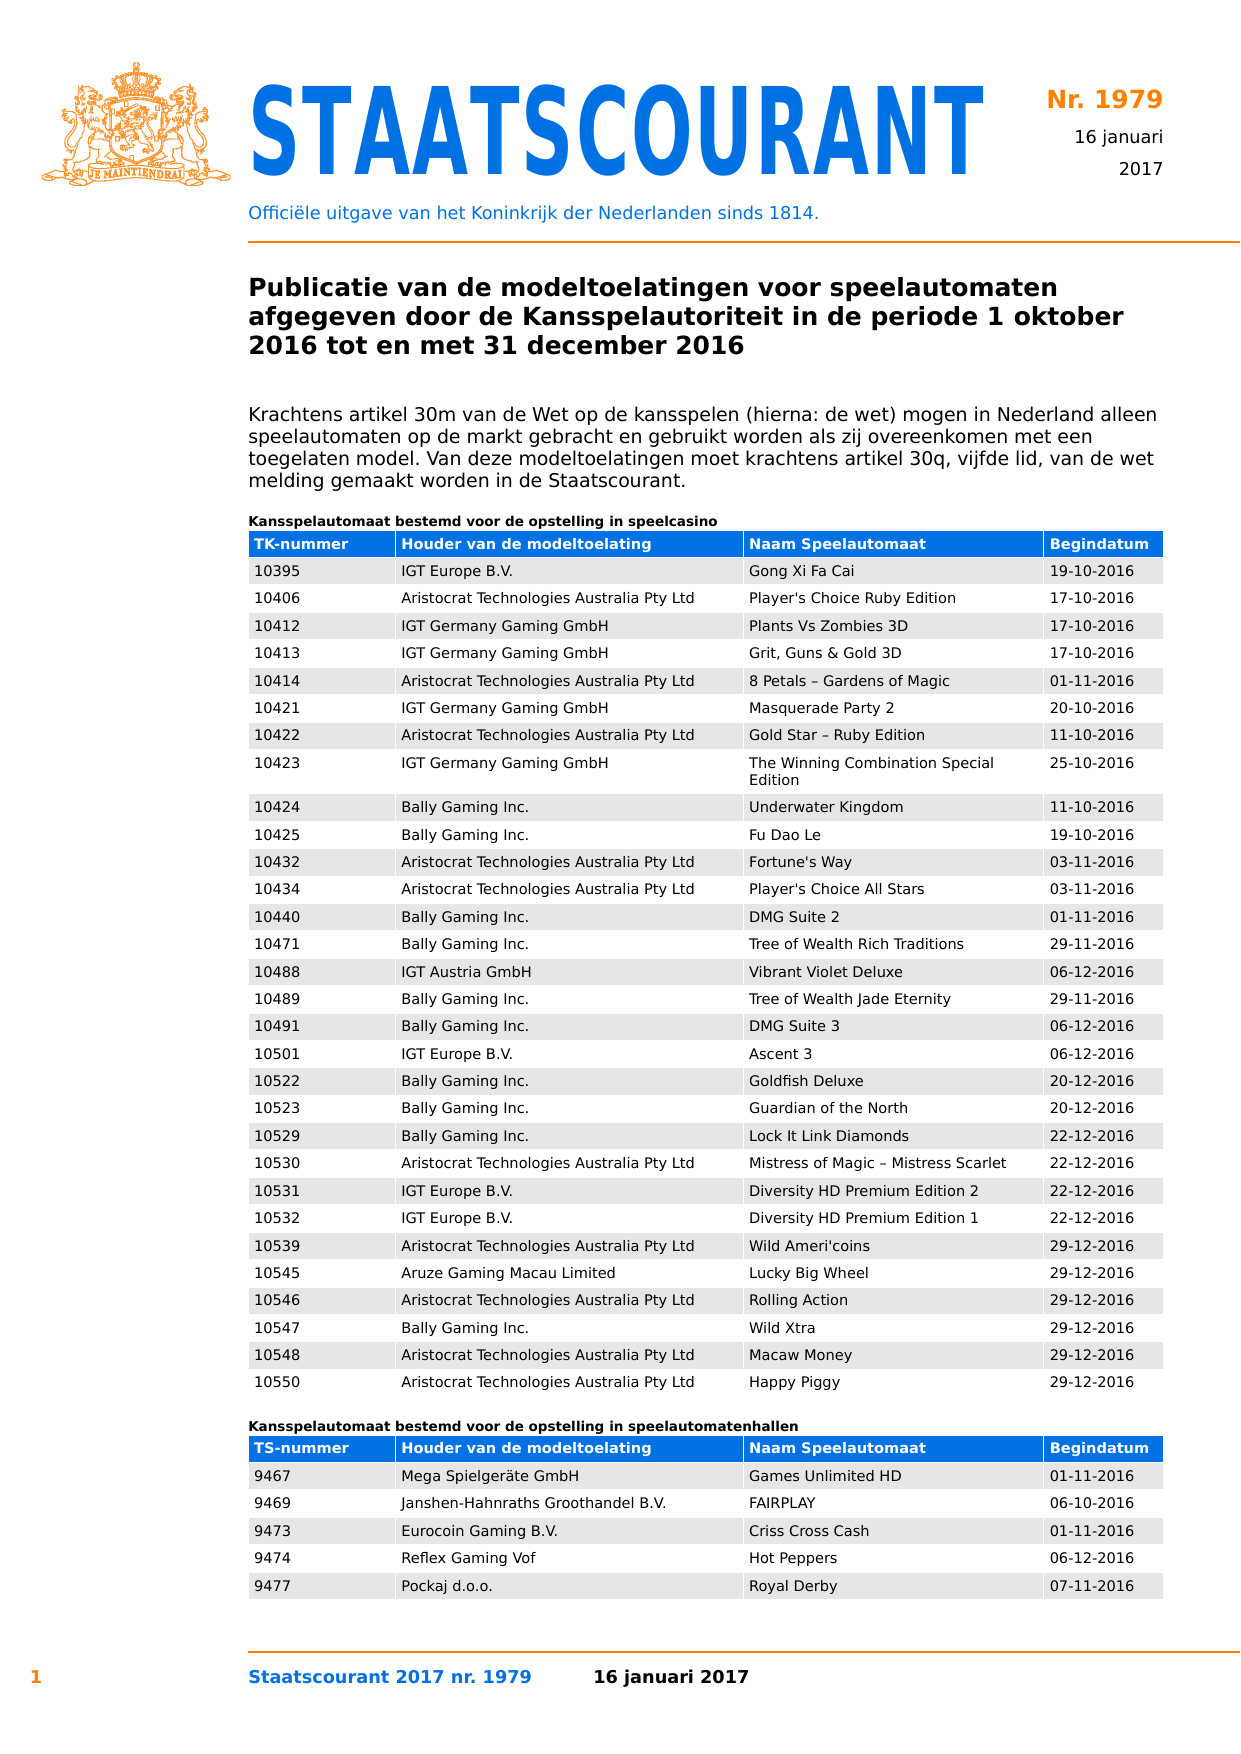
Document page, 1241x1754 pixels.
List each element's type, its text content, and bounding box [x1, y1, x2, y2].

table_cell Lock It Link Diamonds [744, 1123, 1043, 1149]
table_cell 03-11-2016 [1044, 849, 1163, 876]
table_cell 10423 [249, 750, 395, 793]
table_cell Hot Peppers [744, 1545, 1043, 1572]
table_cell Aristocrat Technologies Australia Pty Ltd [396, 1151, 743, 1177]
table_cell Aristocrat Technologies Australia Pty Ltd [396, 849, 743, 876]
table_cell 20-12-2016 [1044, 1096, 1163, 1122]
table_cell 01-11-2016 [1044, 904, 1163, 930]
table_cell IGT Europe B.V. [396, 1178, 743, 1204]
table_cell 29-12-2016 [1044, 1260, 1163, 1286]
table_cell 10471 [249, 931, 395, 958]
table_cell 17-10-2016 [1044, 586, 1163, 612]
table_cell Wild Ameri'coins [744, 1233, 1043, 1259]
table_cell 10414 [249, 668, 395, 694]
table_cell IGT Germany Gaming GmbH [396, 695, 743, 722]
table_cell Diversity HD Premium Edition 1 [744, 1205, 1043, 1232]
table_cell 29-11-2016 [1044, 931, 1163, 958]
table_cell IGT Europe B.V. [396, 1041, 743, 1067]
table_cell 22-12-2016 [1044, 1123, 1163, 1149]
table_cell Naam Speelautomaat [744, 531, 1043, 557]
table_cell 10425 [249, 822, 395, 848]
table_cell IGT Europe B.V. [396, 1205, 743, 1232]
table_cell Aristocrat Technologies Australia Pty Ltd [396, 1233, 743, 1259]
table_cell IGT Austria GmbH [396, 959, 743, 985]
table_cell 29-12-2016 [1044, 1342, 1163, 1369]
table_cell 17-10-2016 [1044, 613, 1163, 639]
table_cell 10548 [249, 1342, 395, 1369]
table_cell 19-10-2016 [1044, 822, 1163, 848]
table_cell Rolling Action [744, 1288, 1043, 1314]
table_cell IGT Europe B.V. [396, 558, 743, 584]
table_cell 10413 [249, 640, 395, 667]
table_cell TS-nummer [249, 1436, 395, 1462]
table_cell 10422 [249, 723, 395, 749]
table_cell 10489 [249, 986, 395, 1012]
table_cell 06-12-2016 [1044, 1041, 1163, 1067]
table_cell The Winning Combination Special Edition [744, 750, 1043, 793]
table_cell 01-11-2016 [1044, 1518, 1163, 1544]
table_cell DMG Suite 3 [744, 1014, 1043, 1040]
table_cell Games Unlimited HD [744, 1463, 1043, 1489]
table_cell Houder van de modeltoelating [396, 531, 743, 557]
table_cell 17-10-2016 [1044, 640, 1163, 667]
table_cell 01-11-2016 [1044, 1463, 1163, 1489]
table_cell 16 januari [998, 121, 1240, 153]
table_cell Aristocrat Technologies Australia Pty Ltd [396, 586, 743, 612]
table_cell 10550 [249, 1370, 395, 1396]
table_cell Criss Cross Cash [744, 1518, 1043, 1544]
table_cell 03-11-2016 [1044, 877, 1163, 903]
table_cell Fortune's Way [744, 849, 1043, 876]
table_cell Guardian of the North [744, 1096, 1043, 1122]
table_cell 01-11-2016 [1044, 668, 1163, 694]
table_cell Begindatum [1044, 531, 1163, 557]
table_cell Reflex Gaming Vof [396, 1545, 743, 1572]
table_cell 06-12-2016 [1044, 1014, 1163, 1040]
table_cell Royal Derby [744, 1573, 1043, 1599]
table_cell 9477 [249, 1573, 395, 1599]
table_cell Pockaj d.o.o. [396, 1573, 743, 1599]
table_cell 29-12-2016 [1044, 1370, 1163, 1396]
table_cell Aristocrat Technologies Australia Pty Ltd [396, 877, 743, 903]
table_cell 9467 [249, 1463, 395, 1489]
table_cell 10501 [249, 1041, 395, 1067]
table_header Kansspelautomaat bestemd voor de opstelling in speelautomatenhallen [248, 1419, 1163, 1435]
subtitle Publicatie van de modeltoelatingen voor speelautomaten afgegeven door de Kansspelautoriteit in de periode 1 oktober 2016 tot en met 31 december 2016 [248, 273, 1163, 361]
table_cell Fu Dao Le [744, 822, 1043, 848]
table_cell Bally Gaming Inc. [396, 1315, 743, 1341]
table_cell TK-nummer [249, 531, 395, 557]
table_cell Bally Gaming Inc. [396, 1096, 743, 1122]
table_cell 10440 [249, 904, 395, 930]
table_cell 11-10-2016 [1044, 794, 1163, 821]
table_cell Vibrant Violet Deluxe [744, 959, 1043, 985]
table_cell Houder van de modeltoelating [396, 1436, 743, 1462]
table_cell Mistress of Magic – Mistress Scarlet [744, 1151, 1043, 1177]
table_header Nr. 1979 [998, 62, 1240, 121]
table_cell 10412 [249, 613, 395, 639]
table_cell Aristocrat Technologies Australia Pty Ltd [396, 1288, 743, 1314]
table_header Kansspelautomaat bestemd voor de opstelling in speelcasino [248, 514, 1163, 530]
table_cell 2017 [998, 153, 1240, 203]
table_cell Macaw Money [744, 1342, 1043, 1369]
table_cell 06-12-2016 [1044, 959, 1163, 985]
table_cell Bally Gaming Inc. [396, 794, 743, 821]
table_cell 10529 [249, 1123, 395, 1149]
table_cell Bally Gaming Inc. [396, 904, 743, 930]
table_cell 10491 [249, 1014, 395, 1040]
table_cell 10532 [249, 1205, 395, 1232]
table_cell Aristocrat Technologies Australia Pty Ltd [396, 723, 743, 749]
table_cell 29-12-2016 [1044, 1288, 1163, 1314]
table_cell Plants Vs Zombies 3D [744, 613, 1043, 639]
table_cell 06-12-2016 [1044, 1545, 1163, 1572]
table_cell Aristocrat Technologies Australia Pty Ltd [396, 1370, 743, 1396]
table_cell 10522 [249, 1068, 395, 1095]
table_cell IGT Germany Gaming GmbH [396, 640, 743, 667]
table_cell 10530 [249, 1151, 395, 1177]
table_cell 20-12-2016 [1044, 1068, 1163, 1095]
table_cell 29-12-2016 [1044, 1233, 1163, 1259]
table_cell 10421 [249, 695, 395, 722]
table_cell DMG Suite 2 [744, 904, 1043, 930]
table_cell Happy Piggy [744, 1370, 1043, 1396]
table_cell Bally Gaming Inc. [396, 1014, 743, 1040]
table_cell Gong Xi Fa Cai [744, 558, 1043, 584]
table_cell Janshen-Hahnraths Groothandel B.V. [396, 1491, 743, 1517]
table_cell Aruze Gaming Macau Limited [396, 1260, 743, 1286]
table_cell Player's Choice Ruby Edition [744, 586, 1043, 612]
table_cell IGT Germany Gaming GmbH [396, 613, 743, 639]
table_cell 06-10-2016 [1044, 1491, 1163, 1517]
table_cell Grit, Guns & Gold 3D [744, 640, 1043, 667]
table_cell 29-12-2016 [1044, 1315, 1163, 1341]
picture [41, 62, 231, 186]
table_cell 9473 [249, 1518, 395, 1544]
table_cell Bally Gaming Inc. [396, 1068, 743, 1095]
table_header [25, 62, 248, 241]
table_cell Begindatum [1044, 1436, 1163, 1462]
table_cell Wild Xtra [744, 1315, 1043, 1341]
table_cell Mega Spielgeräte GmbH [396, 1463, 743, 1489]
table_cell Eurocoin Gaming B.V. [396, 1518, 743, 1544]
table_cell Naam Speelautomaat [744, 1436, 1043, 1462]
table_cell 10432 [249, 849, 395, 876]
table_cell 25-10-2016 [1044, 750, 1163, 793]
table_cell Bally Gaming Inc. [396, 931, 743, 958]
table_cell 29-11-2016 [1044, 986, 1163, 1012]
table_cell FAIRPLAY [744, 1491, 1043, 1517]
table_cell Bally Gaming Inc. [396, 986, 743, 1012]
table_cell Masquerade Party 2 [744, 695, 1043, 722]
table_cell Player's Choice All Stars [744, 877, 1043, 903]
table_cell 10488 [249, 959, 395, 985]
table_header STAATSCOURANT [248, 62, 998, 203]
table_cell 22-12-2016 [1044, 1205, 1163, 1232]
table_cell 10539 [249, 1233, 395, 1259]
table_cell 19-10-2016 [1044, 558, 1163, 584]
table_cell Aristocrat Technologies Australia Pty Ltd [396, 1342, 743, 1369]
text Krachtens artikel 30m van de Wet op de kansspelen (hierna: de wet) mogen in Nederland alleen speelautomaten op de markt gebracht en gebruikt worden als zij overeenkomen met een toegelaten model. Van deze modeltoelatingen moet krachtens artikel 30q, vijfde lid, van de wet melding gemaakt worden in de Staatscourant. [248, 404, 1163, 492]
table_cell 22-12-2016 [1044, 1178, 1163, 1204]
table_cell Tree of Wealth Jade Eternity [744, 986, 1043, 1012]
table_cell 8 Petals – Gardens of Magic [744, 668, 1043, 694]
table_cell 10523 [249, 1096, 395, 1122]
table_cell IGT Germany Gaming GmbH [396, 750, 743, 793]
table_cell 10546 [249, 1288, 395, 1314]
table_cell 20-10-2016 [1044, 695, 1163, 722]
table_cell 10424 [249, 794, 395, 821]
table_cell Underwater Kingdom [744, 794, 1043, 821]
table_cell 11-10-2016 [1044, 723, 1163, 749]
table_cell 9474 [249, 1545, 395, 1572]
table_cell 07-11-2016 [1044, 1573, 1163, 1599]
table_cell 10395 [249, 558, 395, 584]
table_cell 10531 [249, 1178, 395, 1204]
table_cell Lucky Big Wheel [744, 1260, 1043, 1286]
table_cell Bally Gaming Inc. [396, 1123, 743, 1149]
table_cell 10545 [249, 1260, 395, 1286]
table_cell Diversity HD Premium Edition 2 [744, 1178, 1043, 1204]
table_cell Tree of Wealth Rich Traditions [744, 931, 1043, 958]
table_cell 22-12-2016 [1044, 1151, 1163, 1177]
table_cell 10434 [249, 877, 395, 903]
table_cell 10547 [249, 1315, 395, 1341]
table_cell 9469 [249, 1491, 395, 1517]
table_cell Gold Star – Ruby Edition [744, 723, 1043, 749]
table_cell Officiële uitgave van het Koninkrijk der Nederlanden sinds 1814. [248, 203, 1240, 241]
table_cell Ascent 3 [744, 1041, 1043, 1067]
table_cell Goldfish Deluxe [744, 1068, 1043, 1095]
table_cell Bally Gaming Inc. [396, 822, 743, 848]
table_cell Aristocrat Technologies Australia Pty Ltd [396, 668, 743, 694]
table_cell 10406 [249, 586, 395, 612]
